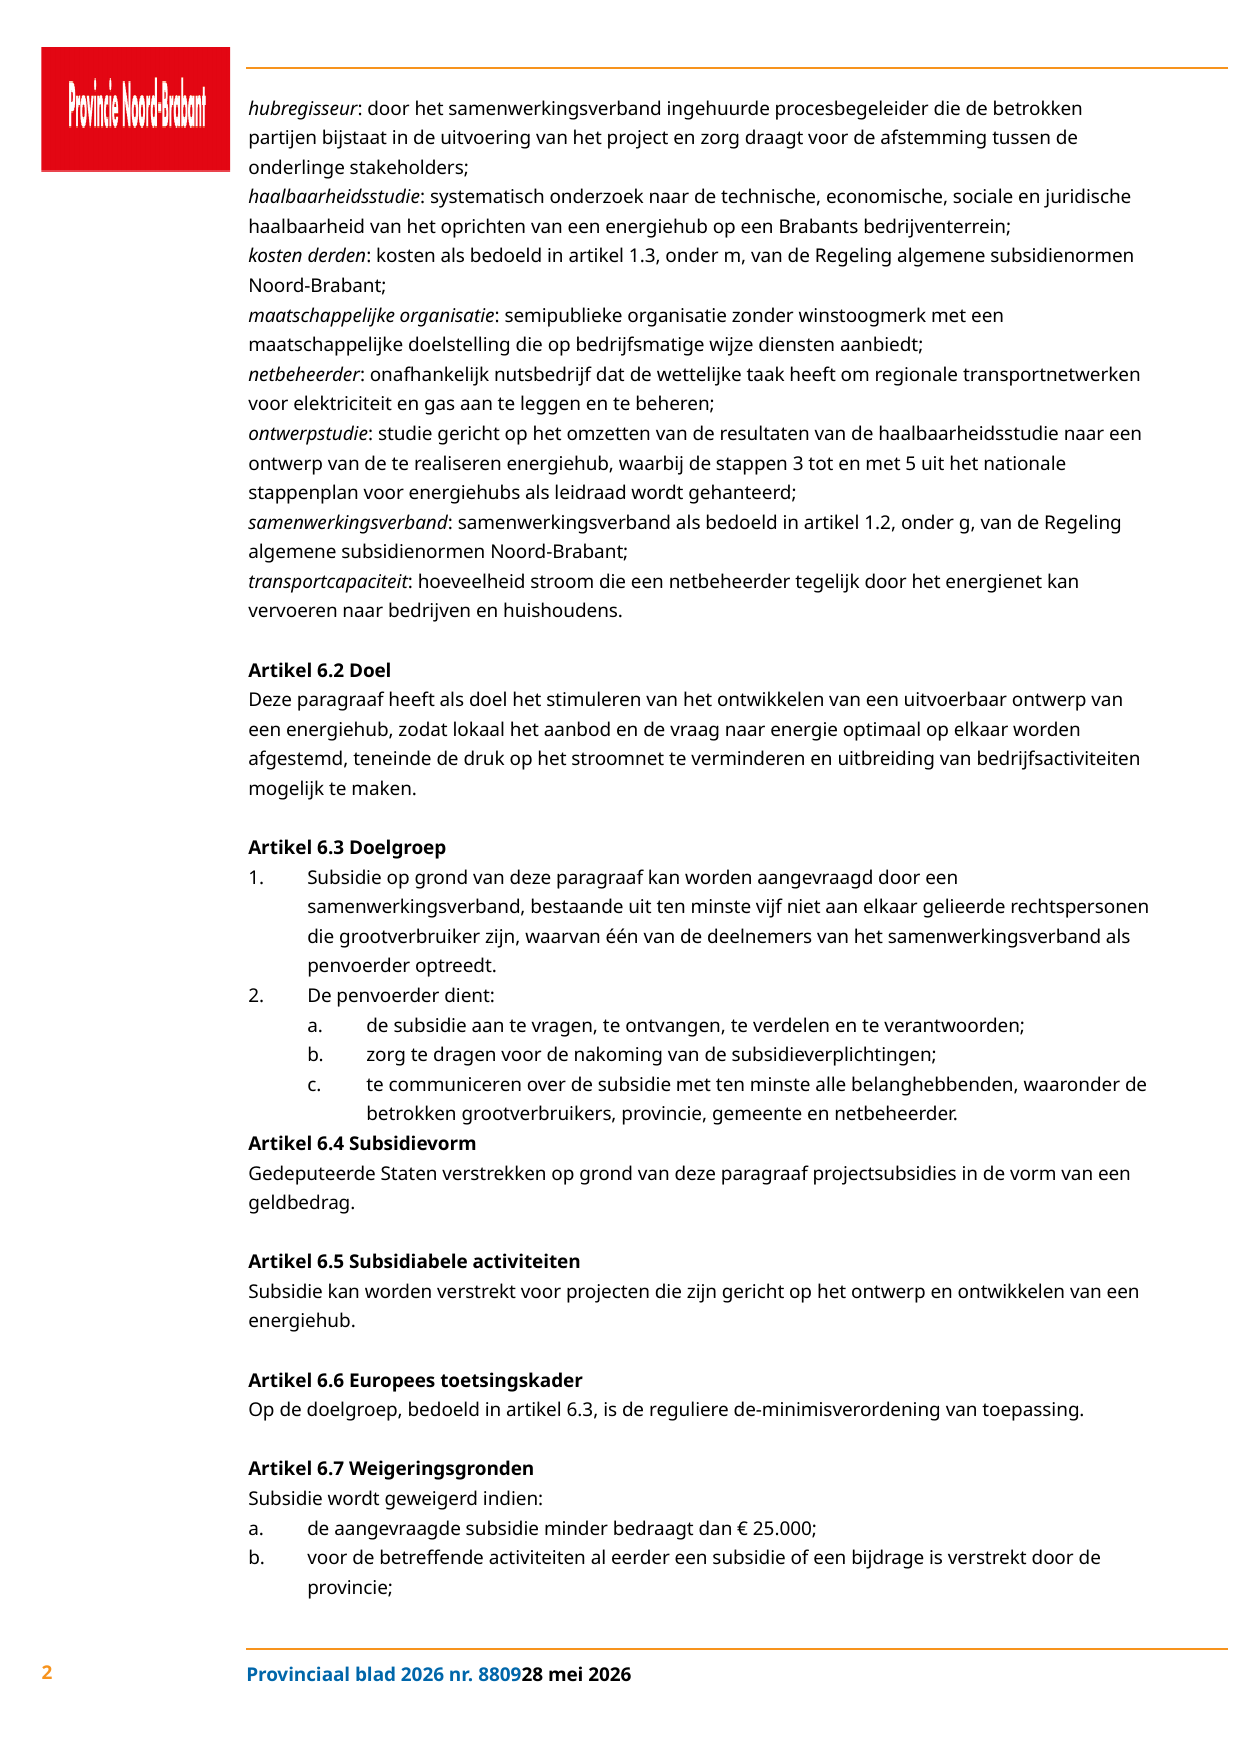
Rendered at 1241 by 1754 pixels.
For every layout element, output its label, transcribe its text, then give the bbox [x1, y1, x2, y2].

text kosten derden: kosten als bedoeld in artikel 1.3, onder m, van de Regeling algemene subsidienormen Noord-Brabant; [248, 243, 1152, 298]
text Artikel 6.6 Europees toetsingskader [248, 1367, 1152, 1393]
list De penvoerder dient: [248, 982, 1152, 1008]
text Deze paragraaf heeft als doel het stimuleren van het ontwikkelen van een uitvoerbaar ontwerp van een energiehub, zodat lokaal het aanbod en de vraag naar energie optimaal op elkaar worden afgestemd, teneinde de druk op het stroomnet te verminderen en uitbreiding van bedrijfsactiviteiten mogelijk te maken. [248, 686, 1152, 801]
text Op de doelgroep, bedoeld in artikel 6.3, is de reguliere de-minimisverordening van toepassing. [248, 1396, 1152, 1422]
text samenwerkingsverband: samenwerkingsverband als bedoeld in artikel 1.2, onder g, van de Regeling algemene subsidienormen Noord-Brabant; [248, 509, 1152, 564]
text Artikel 6.2 Doel [248, 657, 1152, 683]
text Artikel 6.5 Subsidiabele activiteiten [248, 1248, 1152, 1274]
text maatschappelijke organisatie: semipublieke organisatie zonder winstoogmerk met een maatschappelijke doelstelling die op bedrijfsmatige wijze diensten aanbiedt; [248, 302, 1152, 357]
list de subsidie aan te vragen, te ontvangen, te verdelen en te verantwoorden; [307, 1012, 1152, 1038]
text ontwerpstudie: studie gericht op het omzetten van de resultaten van de haalbaarheidsstudie naar een ontwerp van de te realiseren energiehub, waarbij de stappen 3 tot en met 5 uit het nationale stappenplan voor energiehubs als leidraad wordt gehanteerd; [248, 420, 1152, 505]
text haalbaarheidsstudie: systematisch onderzoek naar de technische, economische, sociale en juridische haalbaarheid van het oprichten van een energiehub op een Brabants bedrijventerrein; [248, 183, 1152, 239]
text Subsidie kan worden verstrekt voor projecten die zijn gericht op het ontwerp en ontwikkelen van een energiehub. [248, 1278, 1152, 1333]
list te communiceren over de subsidie met ten minste alle belanghebbenden, waaronder de betrokken grootverbruikers, provincie, gemeente en netbeheerder. [307, 1071, 1152, 1126]
list Subsidie op grond van deze paragraaf kan worden aangevraagd door een samenwerkingsverband, bestaande uit ten minste vijf niet aan elkaar gelieerde rechtspersonen die grootverbruiker zijn, waarvan één van de deelnemers van het samenwerkingsverband als penvoerder optreedt. [248, 864, 1152, 978]
text Artikel 6.7 Weigeringsgronden [248, 1456, 1152, 1481]
text netbeheerder: onafhankelijk nutsbedrijf dat de wettelijke taak heeft om regionale transportnetwerken voor elektriciteit en gas aan te leggen en te beheren; [248, 361, 1152, 416]
text Subsidie wordt geweigerd indien: [248, 1485, 1152, 1511]
picture [41, 47, 231, 172]
text Artikel 6.3 Doelgroep [248, 834, 1152, 860]
list zorg te dragen voor de nakoming van de subsidieverplichtingen; [307, 1041, 1152, 1067]
text transportcapaciteit: hoeveelheid stroom die een netbeheerder tegelijk door het energienet kan vervoeren naar bedrijven en huishoudens. [248, 568, 1152, 623]
text Gedeputeerde Staten verstrekken op grond van deze paragraaf projectsubsidies in de vorm van een geldbedrag. [248, 1160, 1152, 1215]
text hubregisseur: door het samenwerkingsverband ingehuurde procesbegeleider die de betrokken partijen bijstaat in de uitvoering van het project en zorg draagt voor de afstemming tussen de onderlinge stakeholders; [248, 95, 1152, 180]
text Artikel 6.4 Subsidievorm [248, 1130, 1152, 1156]
list de aangevraagde subsidie minder bedraagt dan € 25.000; [248, 1515, 1152, 1541]
list voor de betreffende activiteiten al eerder een subsidie of een bijdrage is verstrekt door de provincie; [248, 1544, 1152, 1600]
